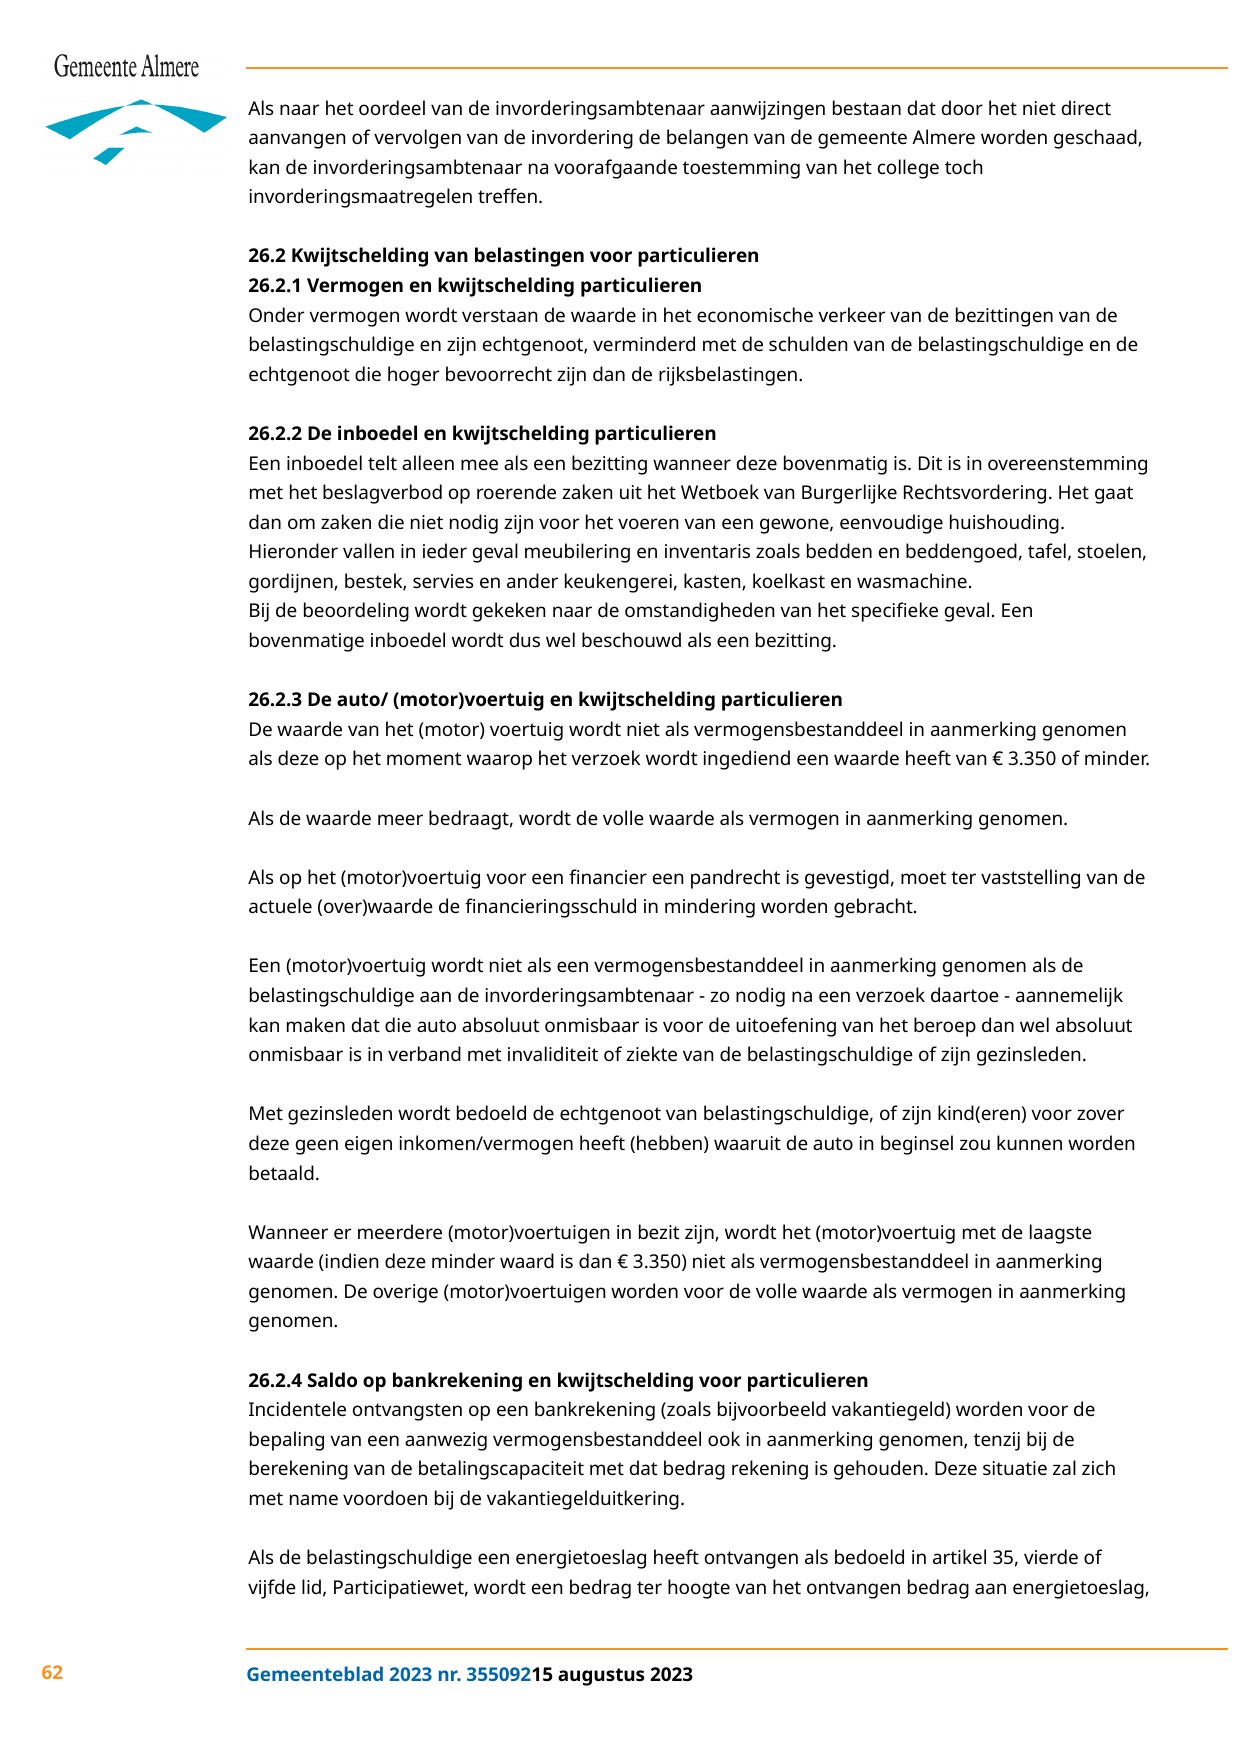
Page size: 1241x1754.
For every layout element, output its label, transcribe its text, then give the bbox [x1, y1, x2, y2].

text 26.2.4 Saldo op bankrekening en kwijtschelding voor particulieren [248, 1367, 1152, 1393]
text Als de waarde meer bedraagt, wordt de volle waarde als vermogen in aanmerking genomen. [248, 805, 1152, 831]
text Incidentele ontvangsten op een bankrekening (zoals bijvoorbeeld vakantiegeld) worden voor de bepaling van een aanwezig vermogensbestanddeel ook in aanmerking genomen, tenzij bij de berekening van de betalingscapaciteit met dat bedrag rekening is gehouden. Deze situatie zal zich met name voordoen bij de vakantiegelduitkering. [248, 1396, 1152, 1511]
text Onder vermogen wordt verstaan de waarde in het economische verkeer van de bezittingen van de belastingschuldige en zijn echtgenoot, verminderd met de schulden van de belastingschuldige en de echtgenoot die hoger bevoorrecht zijn dan de rijksbelastingen. [248, 302, 1152, 387]
text Als op het (motor)voertuig voor een financier een pandrecht is gevestigd, moet ter vaststelling van de actuele (over)waarde de financieringsschuld in mindering worden gebracht. [248, 864, 1152, 919]
text Wanneer er meerdere (motor)voertuigen in bezit zijn, wordt het (motor)voertuig met de laagste waarde (indien deze minder waard is dan € 3.350) niet als vermogensbestanddeel in aanmerking genomen. De overige (motor)voertuigen worden voor de volle waarde als vermogen in aanmerking genomen. [248, 1219, 1152, 1333]
text Als de belastingschuldige een energietoeslag heeft ontvangen als bedoeld in artikel 35, vierde of vijfde lid, Participatiewet, wordt een bedrag ter hoogte van het ontvangen bedrag aan energietoeslag, [248, 1544, 1152, 1600]
text Met gezinsleden wordt bedoeld de echtgenoot van belastingschuldige, of zijn kind(eren) voor zover deze geen eigen inkomen/vermogen heeft (hebben) waaruit de auto in beginsel zou kunnen worden betaald. [248, 1101, 1152, 1186]
text De waarde van het (motor) voertuig wordt niet als vermogensbestanddeel in aanmerking genomen als deze op het moment waarop het verzoek wordt ingediend een waarde heeft van € 3.350 of minder. [248, 716, 1152, 771]
text 26.2 Kwijtschelding van belastingen voor particulieren [248, 243, 1152, 268]
text Bij de beoordeling wordt gekeken naar de omstandigheden van het specifieke geval. Een bovenmatige inboedel wordt dus wel beschouwd als een bezitting. [248, 598, 1152, 653]
picture [41, 47, 231, 172]
text Een inboedel telt alleen mee als een bezitting wanneer deze bovenmatig is. Dit is in overeenstemming met het beslagverbod op roerende zaken uit het Wetboek van Burgerlijke Rechtsvordering. Het gaat dan om zaken die niet nodig zijn voor het voeren van een gewone, eenvoudige huishouding. Hieronder vallen in ieder geval meubilering en inventaris zoals bedden en beddengoed, tafel, stoelen, gordijnen, bestek, servies en ander keukengerei, kasten, koelkast en wasmachine. [248, 450, 1152, 594]
text 26.2.1 Vermogen en kwijtschelding particulieren [248, 272, 1152, 298]
text Als naar het oordeel van de invorderingsambtenaar aanwijzingen bestaan dat door het niet direct aanvangen of vervolgen van de invordering de belangen van de gemeente Almere worden geschaad, kan de invorderingsambtenaar na voorafgaande toestemming van het college toch invorderingsmaatregelen treffen. [248, 95, 1152, 209]
text 26.2.3 De auto/ (motor)voertuig en kwijtschelding particulieren [248, 686, 1152, 712]
text 26.2.2 De inboedel en kwijtschelding particulieren [248, 420, 1152, 446]
text Een (motor)voertuig wordt niet als een vermogensbestanddeel in aanmerking genomen als de belastingschuldige aan de invorderingsambtenaar - zo nodig na een verzoek daartoe - aannemelijk kan maken dat die auto absoluut onmisbaar is voor de uitoefening van het beroep dan wel absoluut onmisbaar is in verband met invaliditeit of ziekte van de belastingschuldige of zijn gezinsleden. [248, 953, 1152, 1067]
